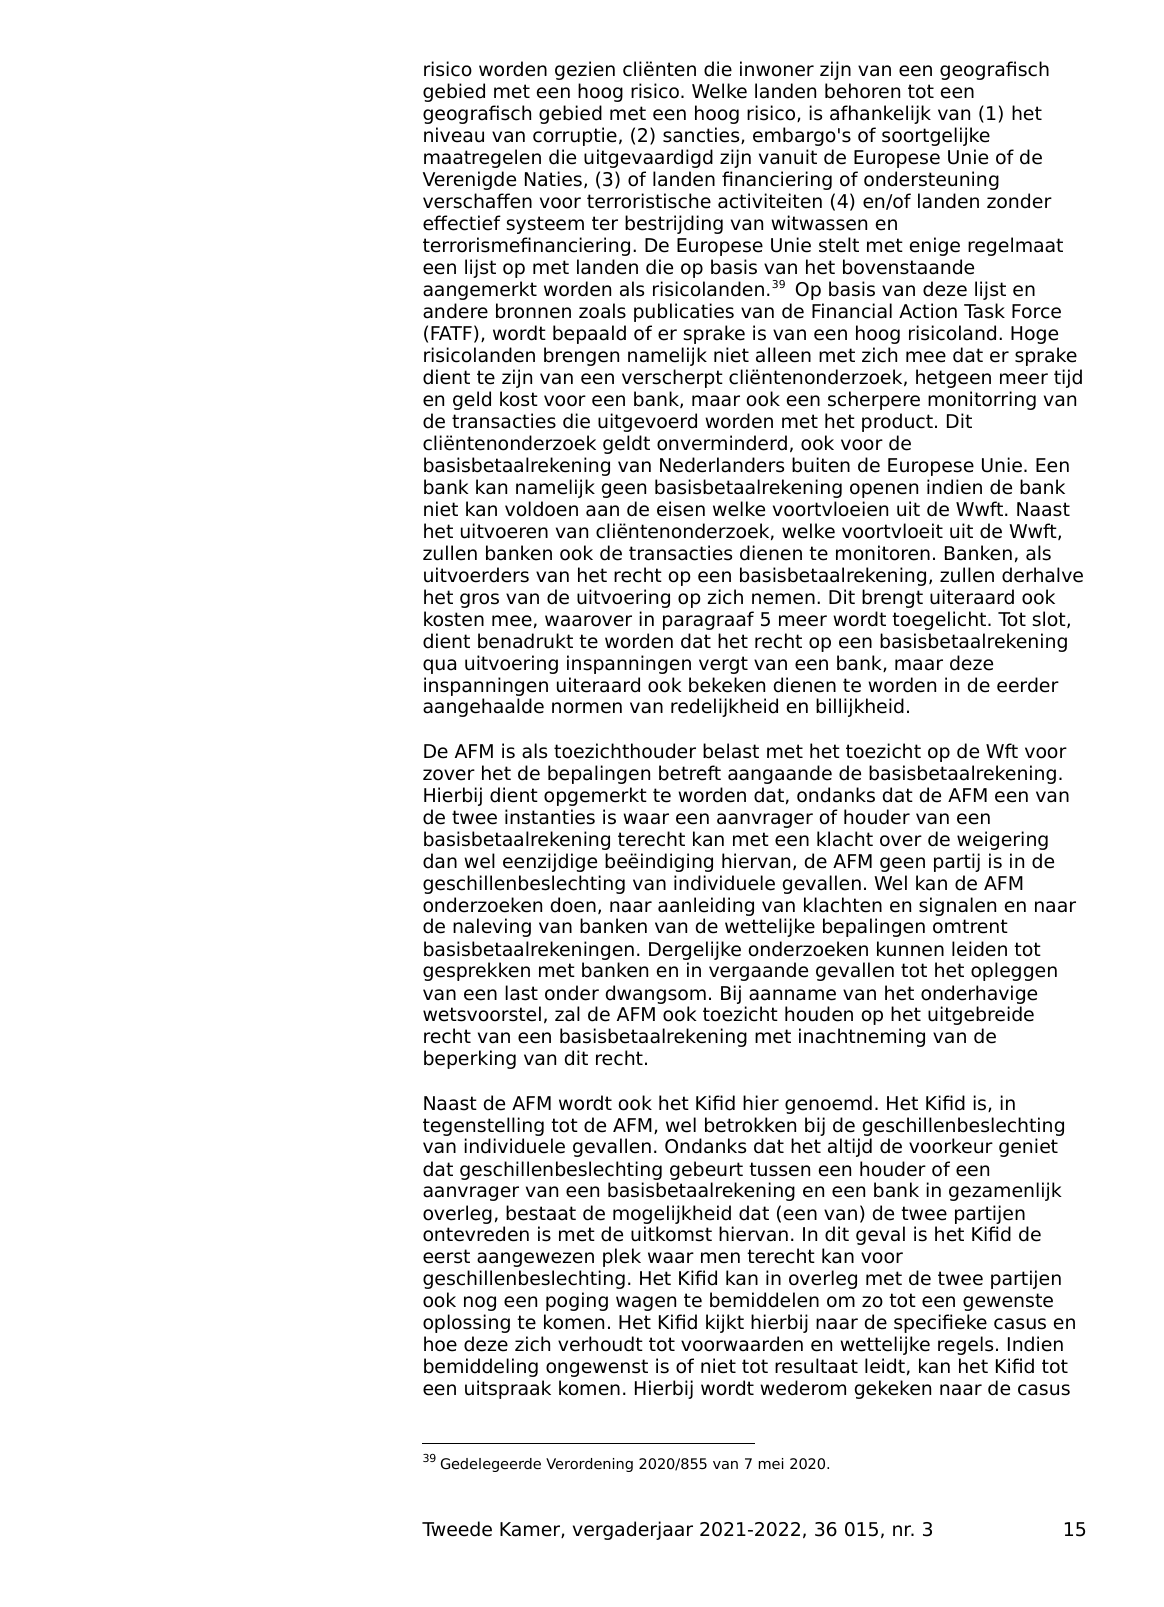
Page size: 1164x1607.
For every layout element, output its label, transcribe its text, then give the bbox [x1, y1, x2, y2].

text Naast de AFM wordt ook het Kifid hier genoemd. Het Kifid is, in tegenstelling tot de AFM, wel betrokken bij de geschillenbeslechting van individuele gevallen. Ondanks dat het altijd de voorkeur geniet dat geschillenbeslechting gebeurt tussen een houder of een aanvrager van een basisbetaalrekening en een bank in gezamenlijk overleg, bestaat de mogelijkheid dat (een van) de twee partijen ontevreden is met de uitkomst hiervan. In dit geval is het Kifid de eerst aangewezen plek waar men terecht kan voor geschillenbeslechting. Het Kifid kan in overleg met de twee partijen ook nog een poging wagen te bemiddelen om zo tot een gewenste oplossing te komen. Het Kifid kijkt hierbij naar de specifieke casus en hoe deze zich verhoudt tot voorwaarden en wettelijke regels. Indien bemiddeling ongewenst is of niet tot resultaat leidt, kan het Kifid tot een uitspraak komen. Hierbij wordt wederom gekeken naar de casus [422, 1092, 1087, 1400]
text Gedelegeerde Verordening 2020/855 van 7 mei 2020. [422, 1452, 1087, 1474]
text De AFM is als toezichthouder belast met het toezicht op de Wft voor zover het de bepalingen betreft aangaande de basisbetaalrekening. Hierbij dient opgemerkt te worden dat, ondanks dat de AFM een van de twee instanties is waar een aanvrager of houder van een basisbetaalrekening terecht kan met een klacht over de weigering dan wel eenzijdige beëindiging hiervan, de AFM geen partij is in de geschillenbeslechting van individuele gevallen. Wel kan de AFM onderzoeken doen, naar aanleiding van klachten en signalen en naar de naleving van banken van de wettelijke bepalingen omtrent basisbetaalrekeningen. Dergelijke onderzoeken kunnen leiden tot gesprekken met banken en in vergaande gevallen tot het opleggen van een last onder dwangsom. Bij aanname van het onderhavige wetsvoorstel, zal de AFM ook toezicht houden op het uitgebreide recht van een basisbetaalrekening met inachtneming van de beperking van dit recht. [422, 741, 1087, 1070]
text risico worden gezien cliënten die inwoner zijn van een geografisch gebied met een hoog risico. Welke landen behoren tot een geografisch gebied met een hoog risico, is afhankelijk van (1) het niveau van corruptie, (2) sancties, embargo's of soortgelijke maatregelen die uitgevaardigd zijn vanuit de Europese Unie of de Verenigde Naties, (3) of landen financiering of ondersteuning verschaffen voor terroristische activiteiten (4) en/of landen zonder effectief systeem ter bestrijding van witwassen en terrorismefinanciering. De Europese Unie stelt met enige regelmaat een lijst op met landen die op basis van het bovenstaande aangemerkt worden als risicolanden. Op basis van deze lijst en andere bronnen zoals publicaties van de Financial Action Task Force (FATF), wordt bepaald of er sprake is van een hoog risicoland. Hoge risicolanden brengen namelijk niet alleen met zich mee dat er sprake dient te zijn van een verscherpt cliëntenonderzoek, hetgeen meer tijd en geld kost voor een bank, maar ook een scherpere monitorring van de transacties die uitgevoerd worden met het product. Dit cliëntenonderzoek geldt onverminderd, ook voor de basisbetaalrekening van Nederlanders buiten de Europese Unie. Een bank kan namelijk geen basisbetaalrekening openen indien de bank niet kan voldoen aan de eisen welke voortvloeien uit de Wwft. Naast het uitvoeren van cliëntenonderzoek, welke voortvloeit uit de Wwft, zullen banken ook de transacties dienen te monitoren. Banken, als uitvoerders van het recht op een basisbetaalrekening, zullen derhalve het gros van de uitvoering op zich nemen. Dit brengt uiteraard ook kosten mee, waarover in paragraaf 5 meer wordt toegelicht. Tot slot, dient benadrukt te worden dat het recht op een basisbetaalrekening qua uitvoering inspanningen vergt van een bank, maar deze inspanningen uiteraard ook bekeken dienen te worden in de eerder aangehaalde normen van redelijkheid en billijkheid. [422, 59, 1087, 718]
